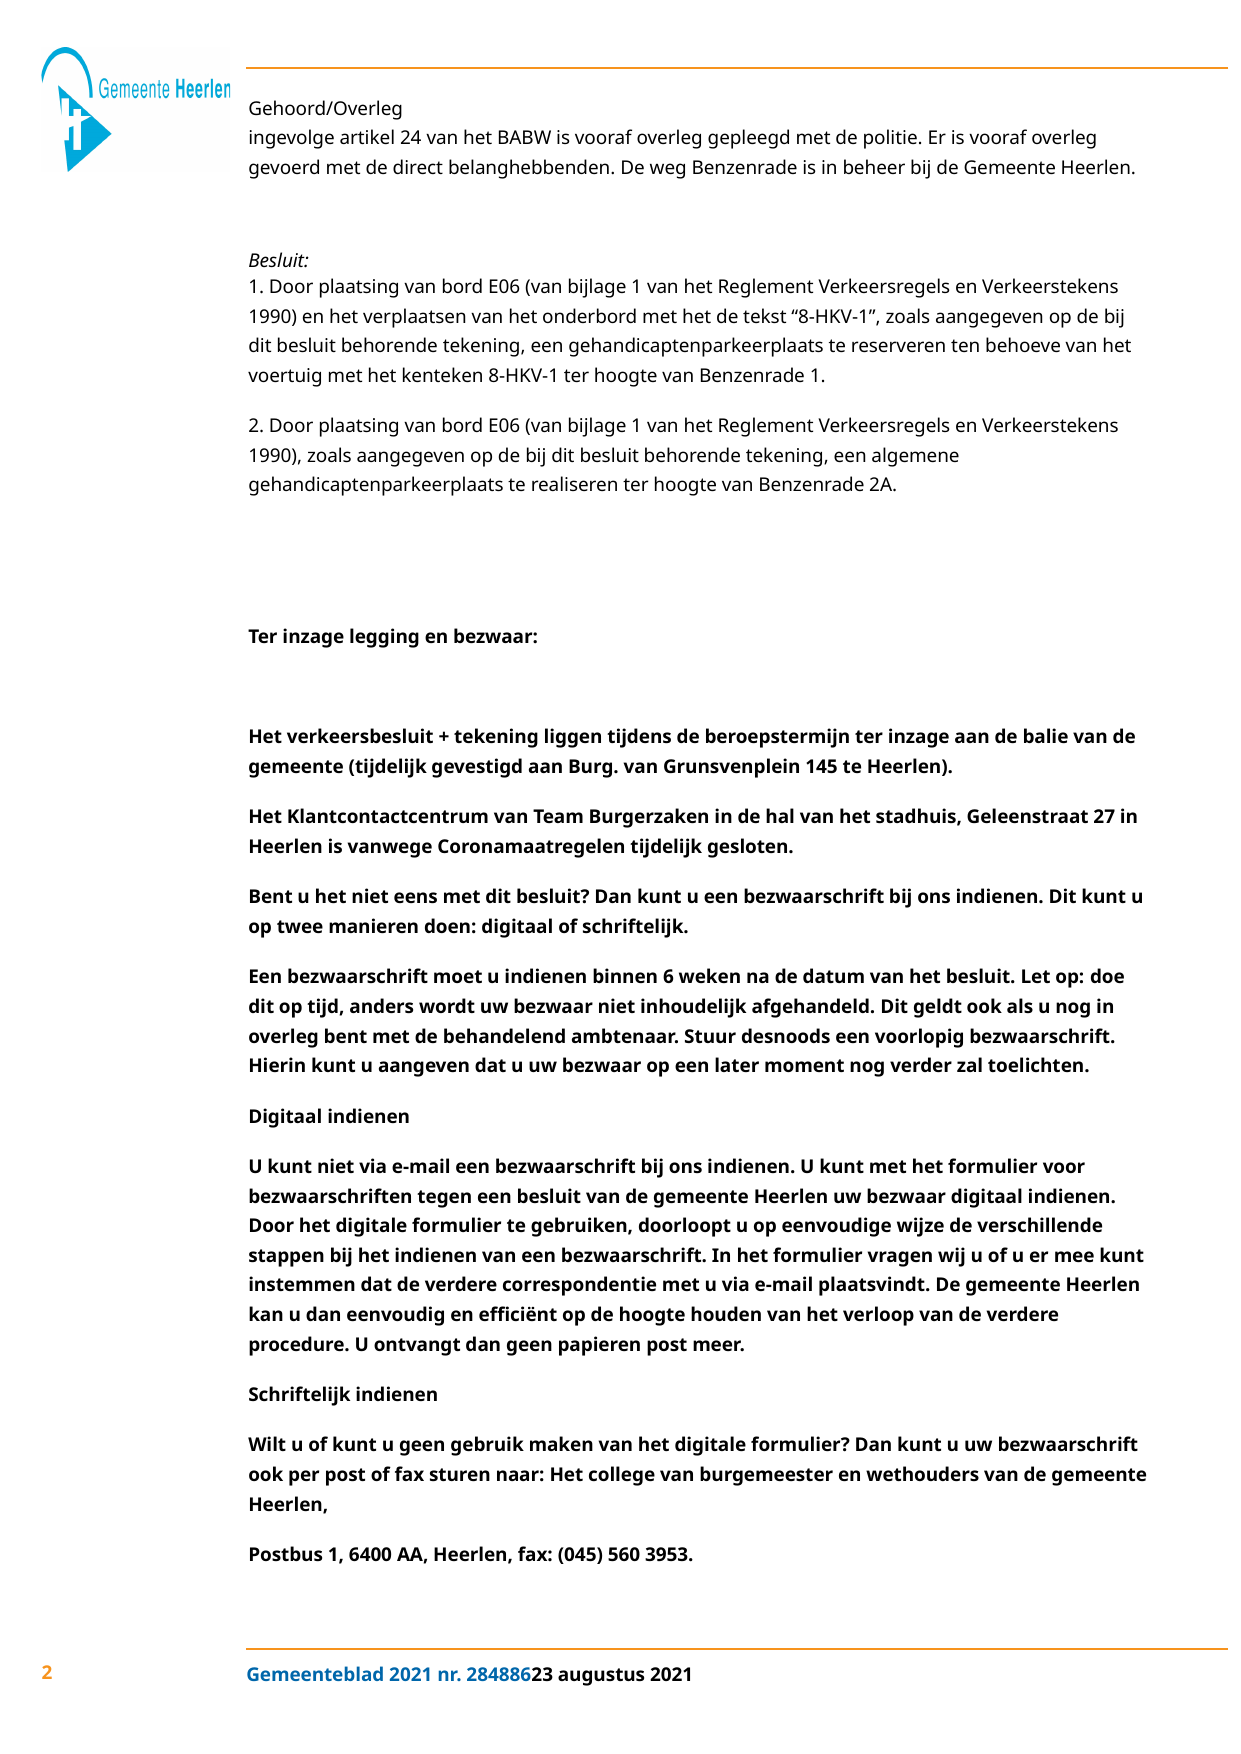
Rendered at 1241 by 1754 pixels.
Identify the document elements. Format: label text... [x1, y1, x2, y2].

text Digitaal indienen [248, 1103, 1152, 1128]
text Wilt u of kunt u geen gebruik maken van het digitale formulier? Dan kunt u uw bezwaarschrift ook per post of fax sturen naar: Het college van burgemeester en wethouders van de gemeente Heerlen, [248, 1432, 1152, 1516]
text Besluit: [248, 247, 1152, 273]
picture [41, 47, 231, 172]
text U kunt niet via e-mail een bezwaarschrift bij ons indienen. U kunt met het formulier voor bezwaarschriften tegen een besluit van de gemeente Heerlen uw bezwaar digitaal indienen. Door het digitale formulier te gebruiken, doorloopt u op eenvoudige wijze de verschillende stappen bij het indienen van een bezwaarschrift. In het formulier vragen wij u of u er mee kunt instemmen dat de verdere correspondentie met u via e-mail plaatsvindt. De gemeente Heerlen kan u dan eenvoudig en efficiënt op de hoogte houden van het verloop van de verdere procedure. U ontvangt dan geen papieren post meer. [248, 1153, 1152, 1356]
text ingevolge artikel 24 van het BABW is vooraf overleg gepleegd met de politie. Er is vooraf overleg gevoerd met de direct belanghebbenden. De weg Benzenrade is in beheer bij de Gemeente Heerlen. [248, 124, 1152, 180]
text 2. Door plaatsing van bord E06 (van bijlage 1 van het Reglement Verkeersregels en Verkeerstekens 1990), zoals aangegeven op de bij dit besluit behorende tekening, een algemene gehandicaptenparkeerplaats te realiseren ter hoogte van Benzenrade 2A. [248, 412, 1152, 497]
text Ter inzage legging en bezwaar: [248, 623, 1152, 648]
text Het Klantcontactcentrum van Team Burgerzaken in de hal van het stadhuis, Geleenstraat 27 in Heerlen is vanwege Coronamaatregelen tijdelijk gesloten. [248, 804, 1152, 859]
text Postbus 1, 6400 AA, Heerlen, fax: (045) 560 3953. [248, 1541, 1152, 1567]
picture [41, 47, 59, 70]
text Bent u het niet eens met dit besluit? Dan kunt u een bezwaarschrift bij ons indienen. Dit kunt u op twee manieren doen: digitaal of schriftelijk. [248, 884, 1152, 939]
text Schriftelijk indienen [248, 1381, 1152, 1407]
text Het verkeersbesluit + tekening liggen tijdens de beroepstermijn ter inzage aan de balie van de gemeente (tijdelijk gevestigd aan Burg. van Grunsvenplein 145 te Heerlen). [248, 724, 1152, 779]
text Een bezwaarschrift moet u indienen binnen 6 weken na de datum van het besluit. Let op: doe dit op tijd, anders wordt uw bezwaar niet inhoudelijk afgehandeld. Dit geldt ook als u nog in overleg bent met de behandelend ambtenaar. Stuur desnoods een voorlopig bezwaarschrift. Hierin kunt u aangeven dat u uw bezwaar op een later moment nog verder zal toelichten. [248, 964, 1152, 1078]
text Gehoord/Overleg [248, 95, 1152, 121]
text 1. Door plaatsing van bord E06 (van bijlage 1 van het Reglement Verkeersregels en Verkeerstekens 1990) en het verplaatsen van het onderbord met het de tekst “8-HKV-1”, zoals aangegeven op de bij dit besluit behorende tekening, een gehandicaptenparkeerplaats te reserveren ten behoeve van het voertuig met het kenteken 8-HKV-1 ter hoogte van Benzenrade 1. [248, 273, 1152, 388]
